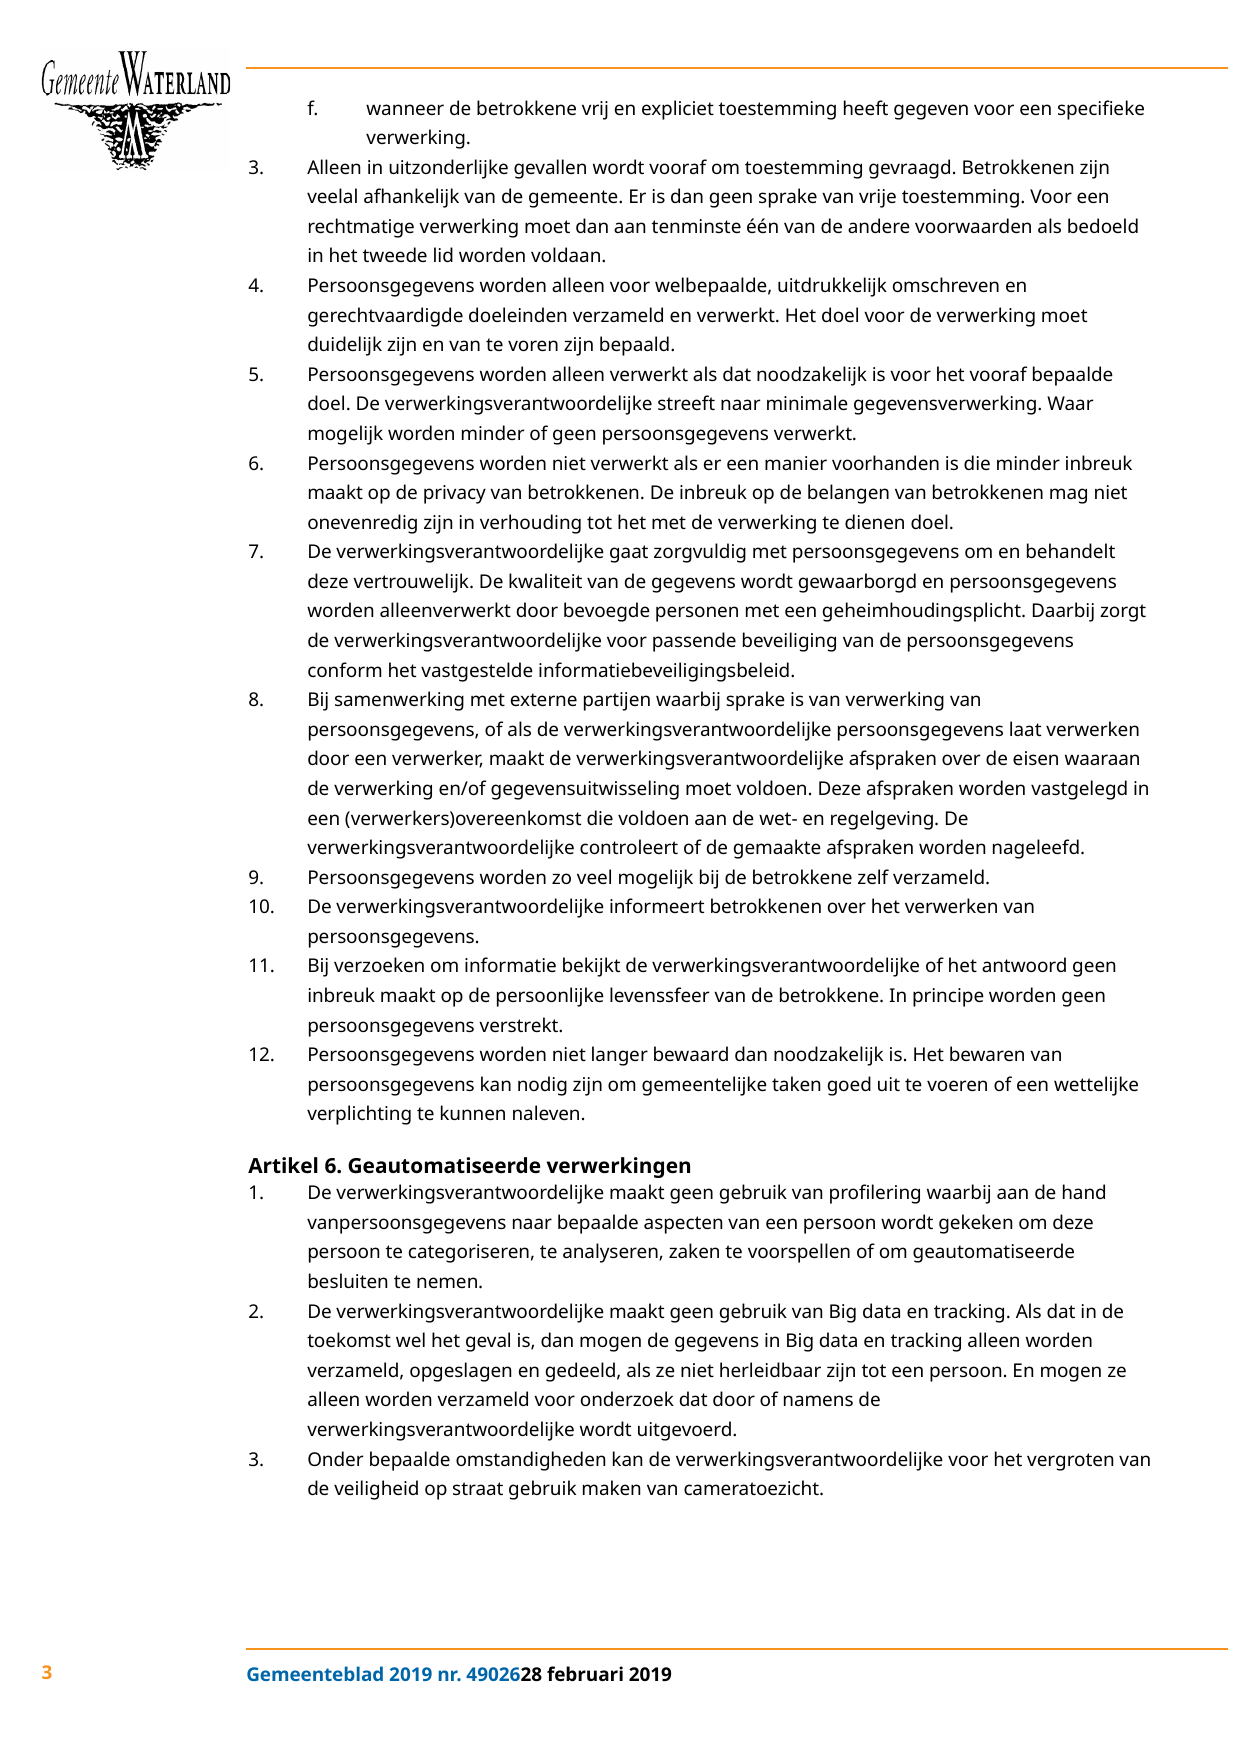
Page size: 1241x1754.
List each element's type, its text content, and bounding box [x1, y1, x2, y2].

list Persoonsgegevens worden alleen voor welbepaalde, uitdrukkelijk omschreven en gerechtvaardigde doeleinden verzameld en verwerkt. Het doel voor de verwerking moet duidelijk zijn en van te voren zijn bepaald. [248, 272, 1152, 357]
list Persoonsgegevens worden zo veel mogelijk bij de betrokkene zelf verzameld. [248, 864, 1152, 890]
list Alleen in uitzonderlijke gevallen wordt vooraf om toestemming gevraagd. Betrokkenen zijn veelal afhankelijk van de gemeente. Er is dan geen sprake van vrije toestemming. Voor een rechtmatige verwerking moet dan aan tenminste één van de andere voorwaarden als bedoeld in het tweede lid worden voldaan. [248, 154, 1152, 268]
list De verwerkingsverantwoordelijke gaat zorgvuldig met persoonsgegevens om en behandelt deze vertrouwelijk. De kwaliteit van de gegevens wordt gewaarborgd en persoonsgegevens worden alleenverwerkt door bevoegde personen met een geheimhoudingsplicht. Daarbij zorgt de verwerkingsverantwoordelijke voor passende beveiliging van de persoonsgegevens conform het vastgestelde informatiebeveiligingsbeleid. [248, 538, 1152, 683]
picture [41, 47, 231, 172]
list De verwerkingsverantwoordelijke maakt geen gebruik van profilering waarbij aan de hand vanpersoonsgegevens naar bepaalde aspecten van een persoon wordt gekeken om deze persoon te categoriseren, te analyseren, zaken te voorspellen of om geautomatiseerde besluiten te nemen. [248, 1179, 1152, 1294]
list Bij samenwerking met externe partijen waarbij sprake is van verwerking van persoonsgegevens, of als de verwerkingsverantwoordelijke persoonsgegevens laat verwerken door een verwerker, maakt de verwerkingsverantwoordelijke afspraken over de eisen waaraan de verwerking en/of gegevensuitwisseling moet voldoen. Deze afspraken worden vastgelegd in een (verwerkers)overeenkomst die voldoen aan de wet- en regelgeving. De verwerkingsverantwoordelijke controleert of de gemaakte afspraken worden nageleefd. [248, 686, 1152, 860]
list Onder bepaalde omstandigheden kan de verwerkingsverantwoordelijke voor het vergroten van de veiligheid op straat gebruik maken van cameratoezicht. [248, 1446, 1152, 1501]
list Bij verzoeken om informatie bekijkt de verwerkingsverantwoordelijke of het antwoord geen inbreuk maakt op de persoonlijke levenssfeer van de betrokkene. In principe worden geen persoonsgegevens verstrekt. [248, 953, 1152, 1038]
list wanneer de betrokkene vrij en expliciet toestemming heeft gegeven voor een specifieke verwerking. [307, 95, 1152, 150]
text Artikel 6. Geautomatiseerde verwerkingen [248, 1151, 1152, 1179]
list Persoonsgegevens worden niet verwerkt als er een manier voorhanden is die minder inbreuk maakt op de privacy van betrokkenen. De inbreuk op de belangen van betrokkenen mag niet onevenredig zijn in verhouding tot het met de verwerking te dienen doel. [248, 450, 1152, 535]
list De verwerkingsverantwoordelijke informeert betrokkenen over het verwerken van persoonsgegevens. [248, 893, 1152, 949]
list De verwerkingsverantwoordelijke maakt geen gebruik van Big data en tracking. Als dat in de toekomst wel het geval is, dan mogen de gegevens in Big data en tracking alleen worden verzameld, opgeslagen en gedeeld, als ze niet herleidbaar zijn tot een persoon. En mogen ze alleen worden verzameld voor onderzoek dat door of namens de verwerkingsverantwoordelijke wordt uitgevoerd. [248, 1298, 1152, 1442]
list Persoonsgegevens worden alleen verwerkt als dat noodzakelijk is voor het vooraf bepaalde doel. De verwerkingsverantwoordelijke streeft naar minimale gegevensverwerking. Waar mogelijk worden minder of geen persoonsgegevens verwerkt. [248, 361, 1152, 446]
list Persoonsgegevens worden niet langer bewaard dan noodzakelijk is. Het bewaren van persoonsgegevens kan nodig zijn om gemeentelijke taken goed uit te voeren of een wettelijke verplichting te kunnen naleven. [248, 1041, 1152, 1126]
